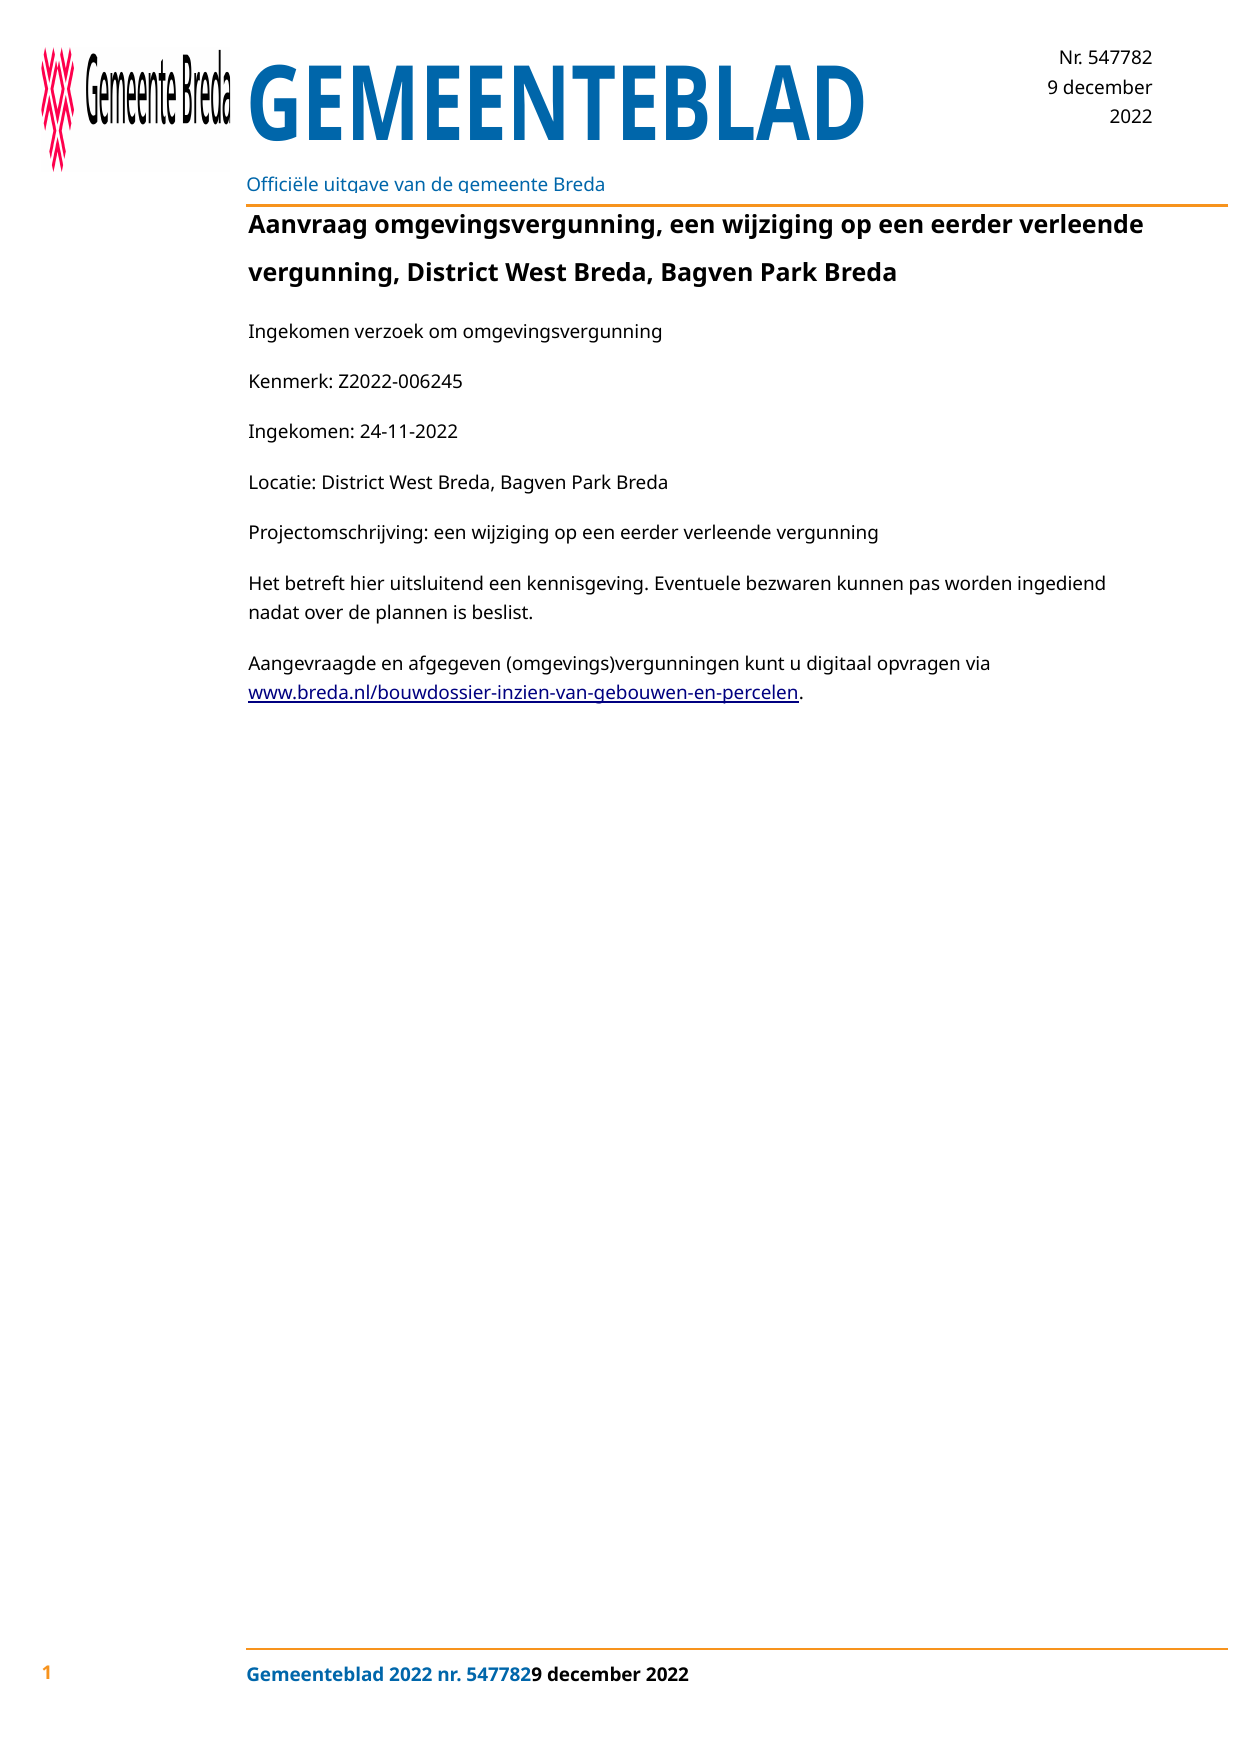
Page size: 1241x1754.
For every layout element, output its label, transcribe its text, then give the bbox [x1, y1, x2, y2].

text Ingekomen: 24-11-2022 [248, 419, 1152, 444]
text Locatie: District West Breda, Bagven Park Breda [248, 469, 1152, 495]
text Kenmerk: Z2022-006245 [248, 368, 1152, 394]
text Projectomschrijving: een wijziging op een eerder verleende vergunning [248, 519, 1152, 545]
text Ingekomen verzoek om omgevingsvergunning [248, 318, 1152, 344]
text Aangevraagde en afgegeven (omgevings)vergunningen kunt u digitaal opvragen via www.breda.nl/bouwdossier-inzien-van-gebouwen-en-percelen. [248, 650, 1152, 705]
picture [41, 47, 231, 172]
text Aanvraag omgevingsvergunning, een wijziging op een eerder verleende vergunning, District West Breda, Bagven Park Breda [248, 207, 1152, 288]
text Het betreft hier uitsluitend een kennisgeving. Eventuele bezwaren kunnen pas worden ingediend nadat over de plannen is beslist. [248, 570, 1152, 625]
